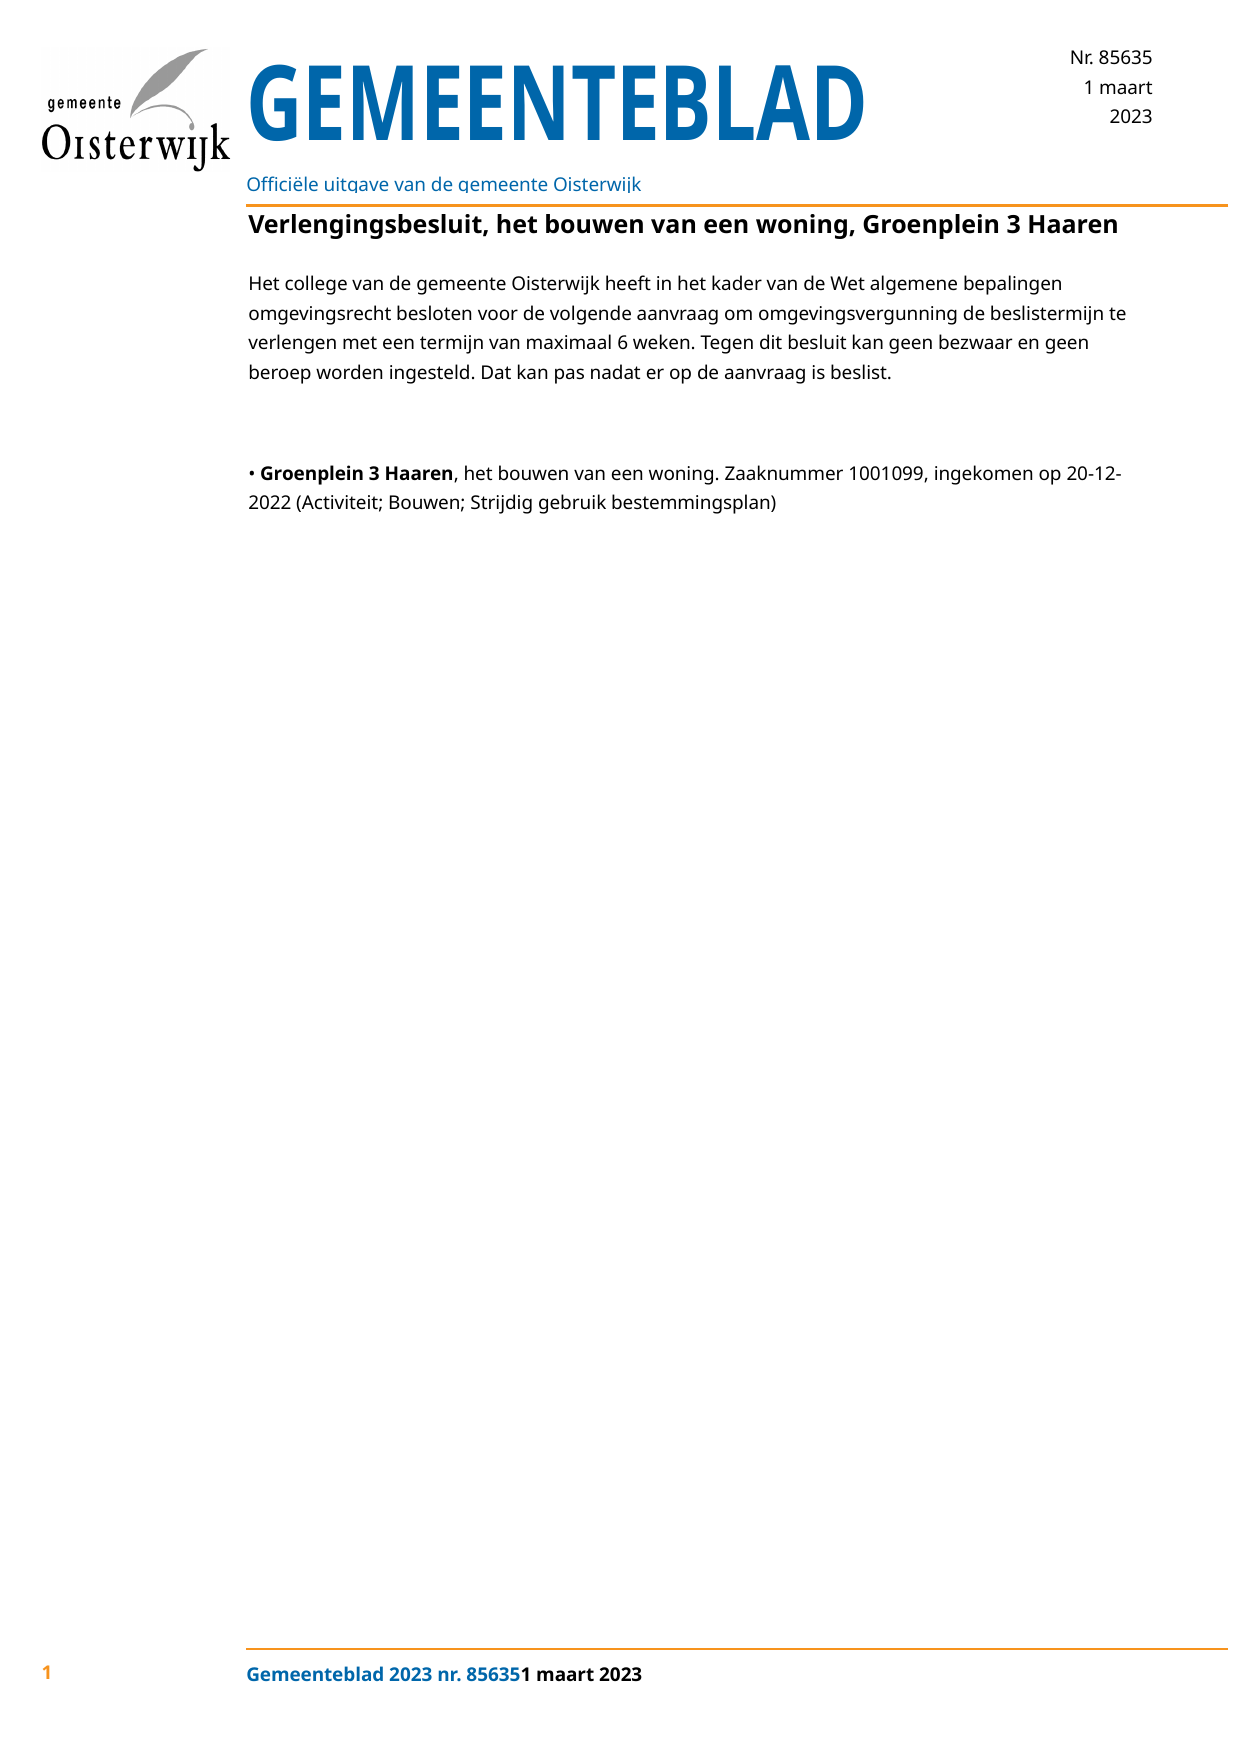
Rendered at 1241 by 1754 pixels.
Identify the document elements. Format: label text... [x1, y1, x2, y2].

text Het college van de gemeente Oisterwijk heeft in het kader van de Wet algemene bepalingen omgevingsrecht besloten voor de volgende aanvraag om omgevingsvergunning de beslistermijn te verlengen met een termijn van maximaal 6 weken. Tegen dit besluit kan geen bezwaar en geen beroep worden ingesteld. Dat kan pas nadat er op de aanvraag is beslist. [248, 270, 1152, 385]
text • Groenplein 3 Haaren, het bouwen van een woning. Zaaknummer 1001099, ingekomen op 20-12-2022 (Activiteit; Bouwen; Strijdig gebruik bestemmingsplan) [248, 460, 1152, 515]
text Verlengingsbesluit, het bouwen van een woning, Groenplein 3 Haaren [248, 207, 1152, 241]
picture [41, 47, 231, 172]
